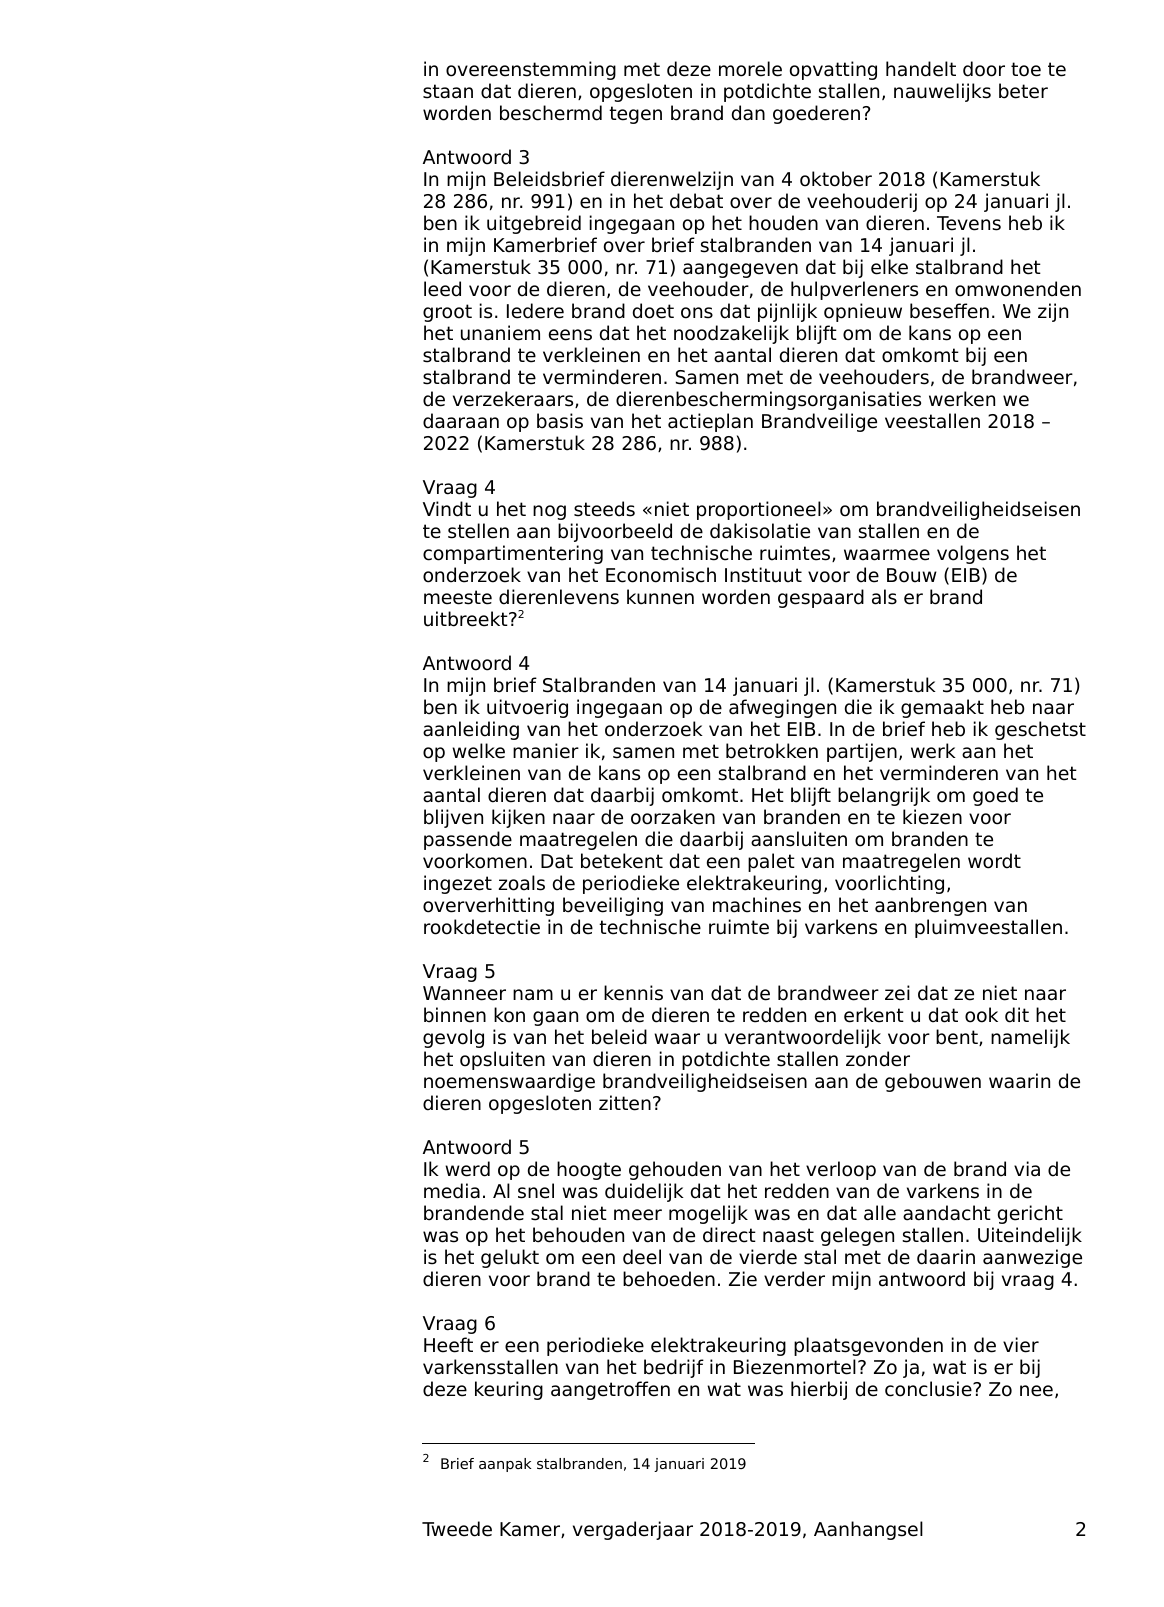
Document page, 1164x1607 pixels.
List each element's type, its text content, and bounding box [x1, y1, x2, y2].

text Ik werd op de hoogte gehouden van het verloop van de brand via de media. Al snel was duidelijk dat het redden van de varkens in de brandende stal niet meer mogelijk was en dat alle aandacht gericht was op het behouden van de direct naast gelegen stallen. Uiteindelijk is het gelukt om een deel van de vierde stal met de daarin aanwezige dieren voor brand te behoeden. Zie verder mijn antwoord bij vraag 4. [422, 1159, 1087, 1291]
text In mijn Beleidsbrief dierenwelzijn van 4 oktober 2018 (Kamerstuk 28 286, nr. 991) en in het debat over de veehouderij op 24 januari jl. ben ik uitgebreid ingegaan op het houden van dieren. Tevens heb ik in mijn Kamerbrief over brief stalbranden van 14 januari jl. (Kamerstuk 35 000, nr. 71) aangegeven dat bij elke stalbrand het leed voor de dieren, de veehouder, de hulpverleners en omwonenden groot is. Iedere brand doet ons dat pijnlijk opnieuw beseffen. We zijn het unaniem eens dat het noodzakelijk blijft om de kans op een stalbrand te verkleinen en het aantal dieren dat omkomt bij een stalbrand te verminderen. Samen met de veehouders, de brandweer, de verzekeraars, de dierenbeschermingsorganisaties werken we daaraan op basis van het actieplan Brandveilige veestallen 2018 – 2022 (Kamerstuk 28 286, nr. 988). [422, 169, 1087, 455]
text Antwoord 3 [422, 147, 1087, 169]
text Vraag 5 [422, 961, 1087, 983]
text Heeft er een periodieke elektrakeuring plaatsgevonden in de vier varkensstallen van het bedrijf in Biezenmortel? Zo ja, wat is er bij deze keuring aangetroffen en wat was hierbij de conclusie? Zo nee, [422, 1335, 1087, 1401]
text Brief aanpak stalbranden, 14 januari 2019 [422, 1452, 1087, 1474]
text Vraag 4 [422, 477, 1087, 499]
text Antwoord 4 [422, 653, 1087, 675]
text Antwoord 5 [422, 1137, 1087, 1159]
text in overeenstemming met deze morele opvatting handelt door toe te staan dat dieren, opgesloten in potdichte stallen, nauwelijks beter worden beschermd tegen brand dan goederen? [422, 59, 1087, 125]
text Vindt u het nog steeds «niet proportioneel» om brandveiligheidseisen te stellen aan bijvoorbeeld de dakisolatie van stallen en de compartimentering van technische ruimtes, waarmee volgens het onderzoek van het Economisch Instituut voor de Bouw (EIB) de meeste dierenlevens kunnen worden gespaard als er brand uitbreekt? [422, 499, 1087, 631]
text Vraag 6 [422, 1313, 1087, 1335]
text Wanneer nam u er kennis van dat de brandweer zei dat ze niet naar binnen kon gaan om de dieren te redden en erkent u dat ook dit het gevolg is van het beleid waar u verantwoordelijk voor bent, namelijk het opsluiten van dieren in potdichte stallen zonder noemenswaardige brandveiligheidseisen aan de gebouwen waarin de dieren opgesloten zitten? [422, 983, 1087, 1115]
text In mijn brief Stalbranden van 14 januari jl. (Kamerstuk 35 000, nr. 71) ben ik uitvoerig ingegaan op de afwegingen die ik gemaakt heb naar aanleiding van het onderzoek van het EIB. In de brief heb ik geschetst op welke manier ik, samen met betrokken partijen, werk aan het verkleinen van de kans op een stalbrand en het verminderen van het aantal dieren dat daarbij omkomt. Het blijft belangrijk om goed te blijven kijken naar de oorzaken van branden en te kiezen voor passende maatregelen die daarbij aansluiten om branden te voorkomen. Dat betekent dat een palet van maatregelen wordt ingezet zoals de periodieke elektrakeuring, voorlichting, oververhitting beveiliging van machines en het aanbrengen van rookdetectie in de technische ruimte bij varkens en pluimveestallen. [422, 675, 1087, 939]
